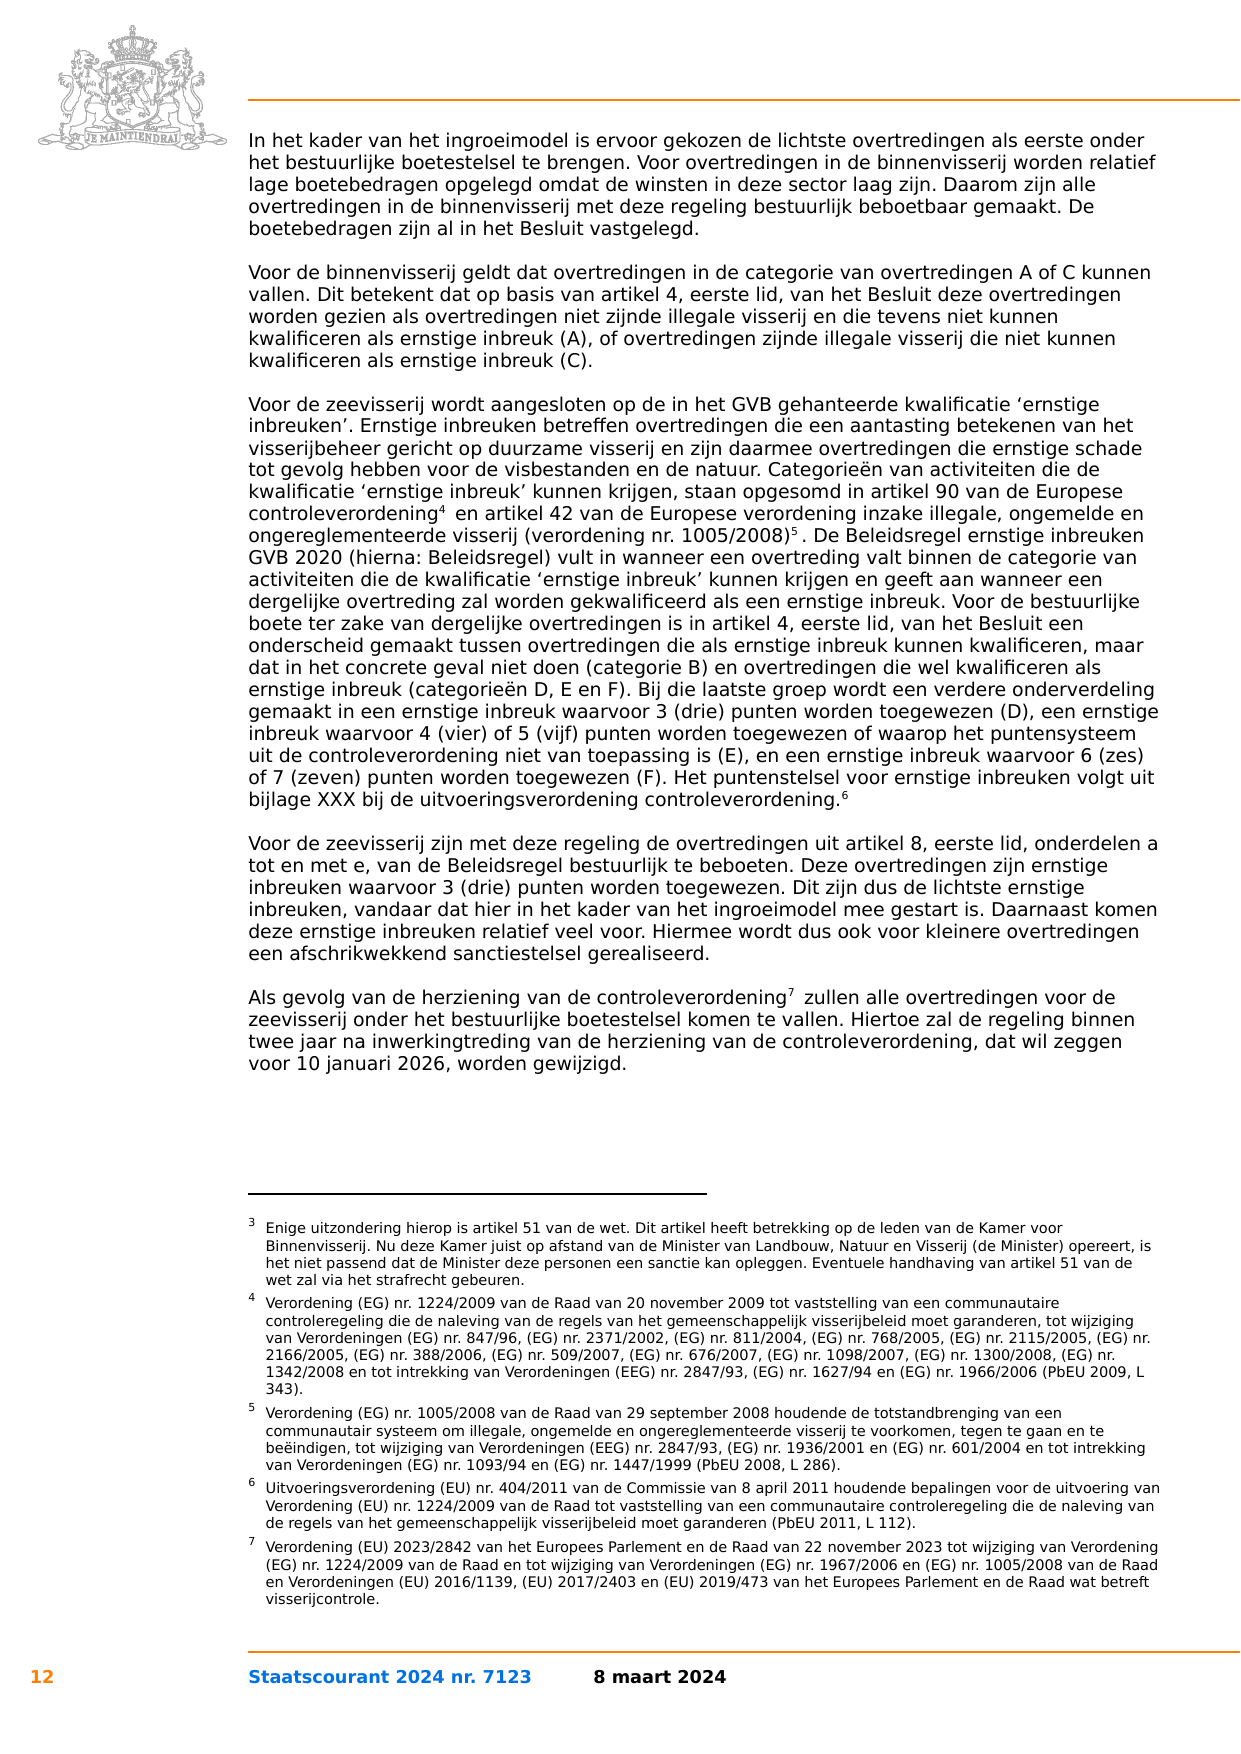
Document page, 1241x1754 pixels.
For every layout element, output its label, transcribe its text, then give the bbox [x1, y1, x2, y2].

picture [38, 25, 227, 150]
text Als gevolg van de herziening van de controleverordening zullen alle overtredingen voor de zeevisserij onder het bestuurlijke boetestelsel komen te vallen. Hiertoe zal de regeling binnen twee jaar na inwerkingtreding van de herziening van de controleverordening, dat wil zeggen voor 10 januari 2026, worden gewijzigd. [248, 987, 1163, 1074]
text Voor de zeevisserij wordt aangesloten op de in het GVB gehanteerde kwalificatie ‘ernstige inbreuken’. Ernstige inbreuken betreffen overtredingen die een aantasting betekenen van het visserijbeheer gericht op duurzame visserij en zijn daarmee overtredingen die ernstige schade tot gevolg hebben voor de visbestanden en de natuur. Categorieën van activiteiten die de kwalificatie ‘ernstige inbreuk’ kunnen krijgen, staan opgesomd in artikel 90 van de Europese controleverordening en artikel 42 van de Europese verordening inzake illegale, ongemelde en ongereglementeerde visserij (verordening nr. 1005/2008). De Beleidsregel ernstige inbreuken GVB 2020 (hierna: Beleidsregel) vult in wanneer een overtreding valt binnen de categorie van activiteiten die de kwalificatie ‘ernstige inbreuk’ kunnen krijgen en geeft aan wanneer een dergelijke overtreding zal worden gekwalificeerd als een ernstige inbreuk. Voor de bestuurlijke boete ter zake van dergelijke overtredingen is in artikel 4, eerste lid, van het Besluit een onderscheid gemaakt tussen overtredingen die als ernstige inbreuk kunnen kwalificeren, maar dat in het concrete geval niet doen (categorie B) en overtredingen die wel kwalificeren als ernstige inbreuk (categorieën D, E en F). Bij die laatste groep wordt een verdere onderverdeling gemaakt in een ernstige inbreuk waarvoor 3 (drie) punten worden toegewezen (D), een ernstige inbreuk waarvoor 4 (vier) of 5 (vijf) punten worden toegewezen of waarop het puntensysteem uit de controleverordening niet van toepassing is (E), en een ernstige inbreuk waarvoor 6 (zes) of 7 (zeven) punten worden toegewezen (F). Het puntenstelsel voor ernstige inbreuken volgt uit bijlage XXX bij de uitvoeringsverordening controleverordening. [248, 393, 1163, 811]
text Voor de binnenvisserij geldt dat overtredingen in de categorie van overtredingen A of C kunnen vallen. Dit betekent dat op basis van artikel 4, eerste lid, van het Besluit deze overtredingen worden gezien als overtredingen niet zijnde illegale visserij en die tevens niet kunnen kwalificeren als ernstige inbreuk (A), of overtredingen zijnde illegale visserij die niet kunnen kwalificeren als ernstige inbreuk (C). [248, 262, 1163, 372]
text Voor de zeevisserij zijn met deze regeling de overtredingen uit artikel 8, eerste lid, onderdelen a tot en met e, van de Beleidsregel bestuurlijk te beboeten. Deze overtredingen zijn ernstige inbreuken waarvoor 3 (drie) punten worden toegewezen. Dit zijn dus de lichtste ernstige inbreuken, vandaar dat hier in het kader van het ingroeimodel mee gestart is. Daarnaast komen deze ernstige inbreuken relatief veel voor. Hiermee wordt dus ook voor kleinere overtredingen een afschrikwekkend sanctiestelsel gerealiseerd. [248, 833, 1163, 965]
text Uitvoeringsverordening (EU) nr. 404/2011 van de Commissie van 8 april 2011 houdende bepalingen voor de uitvoering van Verordening (EU) nr. 1224/2009 van de Raad tot vaststelling van een communautaire controleregeling die de naleving van de regels van het gemeenschappelijk visserijbeleid moet garanderen (PbEU 2011, L 112). [248, 1476, 1163, 1532]
text Verordening (EU) 2023/2842 van het Europees Parlement en de Raad van 22 november 2023 tot wijziging van Verordening (EG) nr. 1224/2009 van de Raad en tot wijziging van Verordeningen (EG) nr. 1967/2006 en (EG) nr. 1005/2008 van de Raad en Verordeningen (EU) 2016/1139, (EU) 2017/2403 en (EU) 2019/473 van het Europees Parlement en de Raad wat betreft visserijcontrole. [248, 1535, 1163, 1608]
text In het kader van het ingroeimodel is ervoor gekozen de lichtste overtredingen als eerste onder het bestuurlijke boetestelsel te brengen. Voor overtredingen in de binnenvisserij worden relatief lage boetebedragen opgelegd omdat de winsten in deze sector laag zijn. Daarom zijn alle overtredingen in de binnenvisserij met deze regeling bestuurlijk beboetbaar gemaakt. De boetebedragen zijn al in het Besluit vastgelegd. [248, 130, 1163, 240]
text Verordening (EG) nr. 1005/2008 van de Raad van 29 september 2008 houdende de totstandbrenging van een communautair systeem om illegale, ongemelde en ongereglementeerde visserij te voorkomen, tegen te gaan en te beëindigen, tot wijziging van Verordeningen (EEG) nr. 2847/93, (EG) nr. 1936/2001 en (EG) nr. 601/2004 en tot intrekking van Verordeningen (EG) nr. 1093/94 en (EG) nr. 1447/1999 (PbEU 2008, L 286). [248, 1401, 1163, 1473]
text Verordening (EG) nr. 1224/2009 van de Raad van 20 november 2009 tot vaststelling van een communautaire controleregeling die de naleving van de regels van het gemeenschappelijk visserijbeleid moet garanderen, tot wijziging van Verordeningen (EG) nr. 847/96, (EG) nr. 2371/2002, (EG) nr. 811/2004, (EG) nr. 768/2005, (EG) nr. 2115/2005, (EG) nr. 2166/2005, (EG) nr. 388/2006, (EG) nr. 509/2007, (EG) nr. 676/2007, (EG) nr. 1098/2007, (EG) nr. 1300/2008, (EG) nr. 1342/2008 en tot intrekking van Verordeningen (EEG) nr. 2847/93, (EG) nr. 1627/94 en (EG) nr. 1966/2006 (PbEU 2009, L 343). [248, 1291, 1163, 1398]
text Enige uitzondering hierop is artikel 51 van de wet. Dit artikel heeft betrekking op de leden van de Kamer voor Binnenvisserij. Nu deze Kamer juist op afstand van de Minister van Landbouw, Natuur en Visserij (de Minister) opereert, is het niet passend dat de Minister deze personen een sanctie kan opleggen. Eventuele handhaving van artikel 51 van de wet zal via het strafrecht gebeuren. [248, 1216, 1163, 1288]
